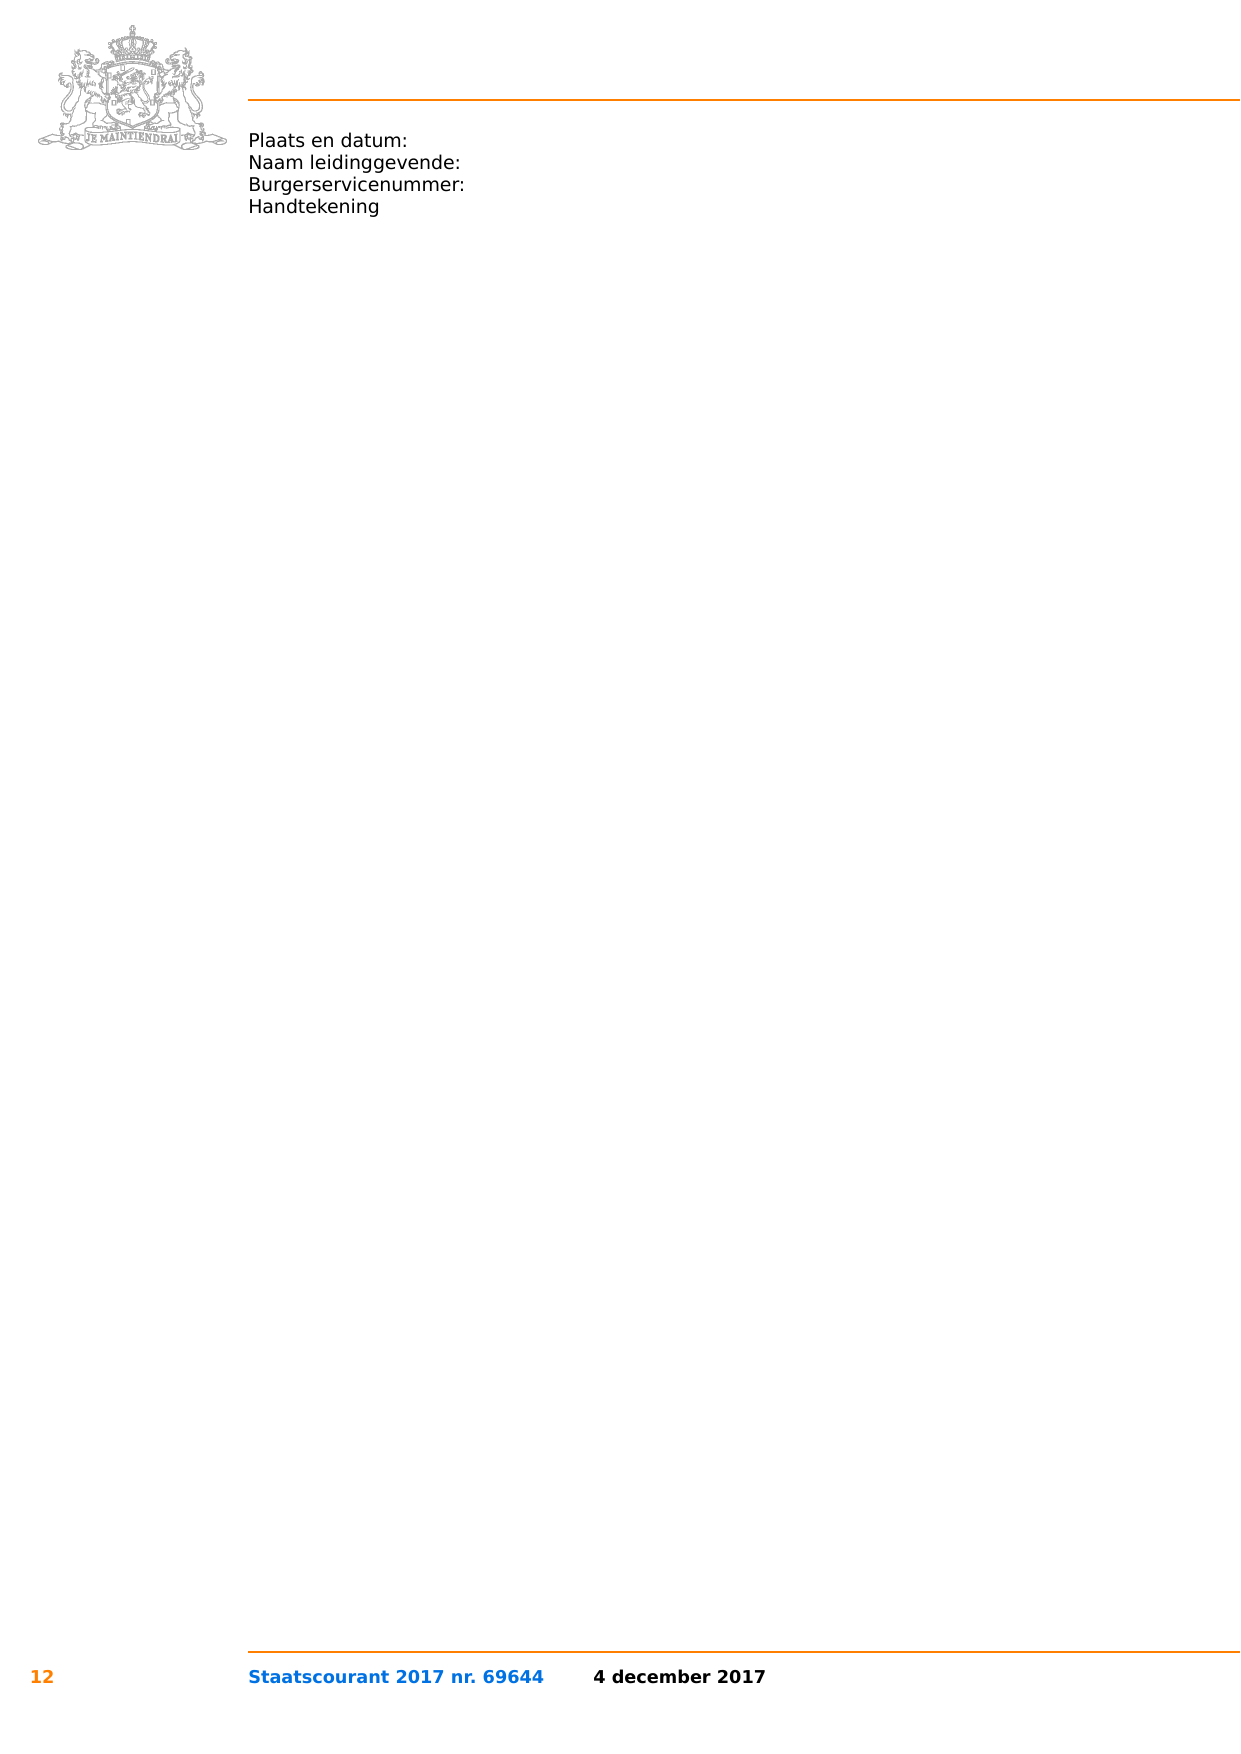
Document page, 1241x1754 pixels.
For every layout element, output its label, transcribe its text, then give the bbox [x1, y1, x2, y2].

text Plaats en datum: [248, 130, 1163, 152]
text Handtekening [248, 196, 1163, 218]
text Naam leidinggevende: [248, 152, 1163, 174]
text Burgerservicenummer: [248, 174, 1163, 196]
picture [38, 25, 227, 150]
